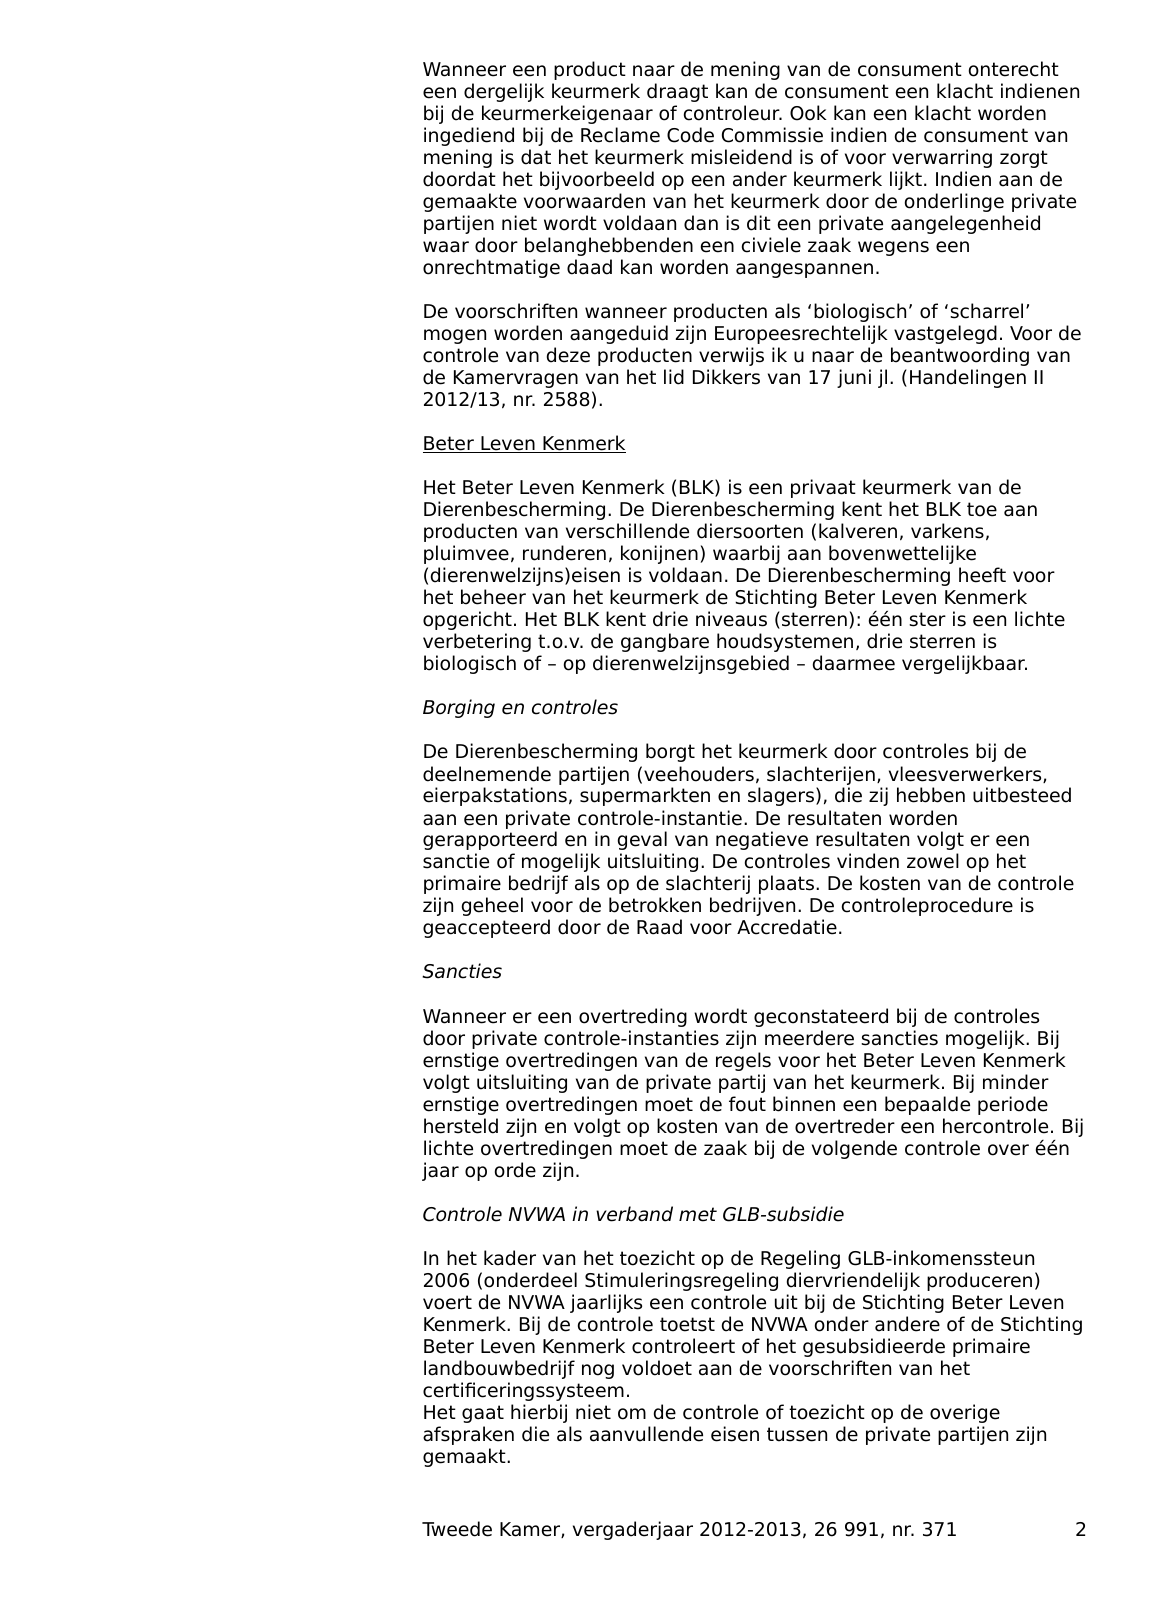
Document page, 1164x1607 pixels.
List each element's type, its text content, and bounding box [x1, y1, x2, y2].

subtitle Controle NVWA in verband met GLB-subsidie [422, 1204, 1087, 1226]
text De voorschriften wanneer producten als ‘biologisch’ of ‘scharrel’ mogen worden aangeduid zijn Europeesrechtelijk vastgelegd. Voor de controle van deze producten verwijs ik u naar de beantwoording van de Kamervragen van het lid Dikkers van 17 juni jl. (Handelingen II 2012/13, nr. 2588). [422, 301, 1087, 411]
text De Dierenbescherming borgt het keurmerk door controles bij de deelnemende partijen (veehouders, slachterijen, vleesverwerkers, eierpakstations, supermarkten en slagers), die zij hebben uitbesteed aan een private controle-instantie. De resultaten worden gerapporteerd en in geval van negatieve resultaten volgt er een sanctie of mogelijk uitsluiting. De controles vinden zowel op het primaire bedrijf als op de slachterij plaats. De kosten van de controle zijn geheel voor de betrokken bedrijven. De controleprocedure is geaccepteerd door de Raad voor Accredatie. [422, 741, 1087, 939]
text Het gaat hierbij niet om de controle of toezicht op de overige afspraken die als aanvullende eisen tussen de private partijen zijn gemaakt. [422, 1402, 1087, 1468]
text In het kader van het toezicht op de Regeling GLB-inkomenssteun 2006 (onderdeel Stimuleringsregeling diervriendelijk produceren) voert de NVWA jaarlijks een controle uit bij de Stichting Beter Leven Kenmerk. Bij de controle toetst de NVWA onder andere of de Stichting Beter Leven Kenmerk controleert of het gesubsidieerde primaire landbouwbedrijf nog voldoet aan de voorschriften van het certificeringssysteem. [422, 1248, 1087, 1402]
text Het Beter Leven Kenmerk (BLK) is een privaat keurmerk van de Dierenbescherming. De Dierenbescherming kent het BLK toe aan producten van verschillende diersoorten (kalveren, varkens, pluimvee, runderen, konijnen) waarbij aan bovenwettelijke (dierenwelzijns)eisen is voldaan. De Dierenbescherming heeft voor het beheer van het keurmerk de Stichting Beter Leven Kenmerk opgericht. Het BLK kent drie niveaus (sterren): één ster is een lichte verbetering t.o.v. de gangbare houdsystemen, drie sterren is biologisch of – op dierenwelzijnsgebied – daarmee vergelijkbaar. [422, 477, 1087, 675]
text Wanneer er een overtreding wordt geconstateerd bij de controles door private controle-instanties zijn meerdere sancties mogelijk. Bij ernstige overtredingen van de regels voor het Beter Leven Kenmerk volgt uitsluiting van de private partij van het keurmerk. Bij minder ernstige overtredingen moet de fout binnen een bepaalde periode hersteld zijn en volgt op kosten van de overtreder een hercontrole. Bij lichte overtredingen moet de zaak bij de volgende controle over één jaar op orde zijn. [422, 1006, 1087, 1181]
subtitle Sancties [422, 961, 1087, 983]
text Wanneer een product naar de mening van de consument onterecht een dergelijk keurmerk draagt kan de consument een klacht indienen bij de keurmerkeigenaar of controleur. Ook kan een klacht worden ingediend bij de Reclame Code Commissie indien de consument van mening is dat het keurmerk misleidend is of voor verwarring zorgt doordat het bijvoorbeeld op een ander keurmerk lijkt. Indien aan de gemaakte voorwaarden van het keurmerk door de onderlinge private partijen niet wordt voldaan dan is dit een private aangelegenheid waar door belanghebbenden een civiele zaak wegens een onrechtmatige daad kan worden aangespannen. [422, 59, 1087, 279]
subtitle Beter Leven Kenmerk [422, 433, 1087, 455]
subtitle Borging en controles [422, 697, 1087, 719]
